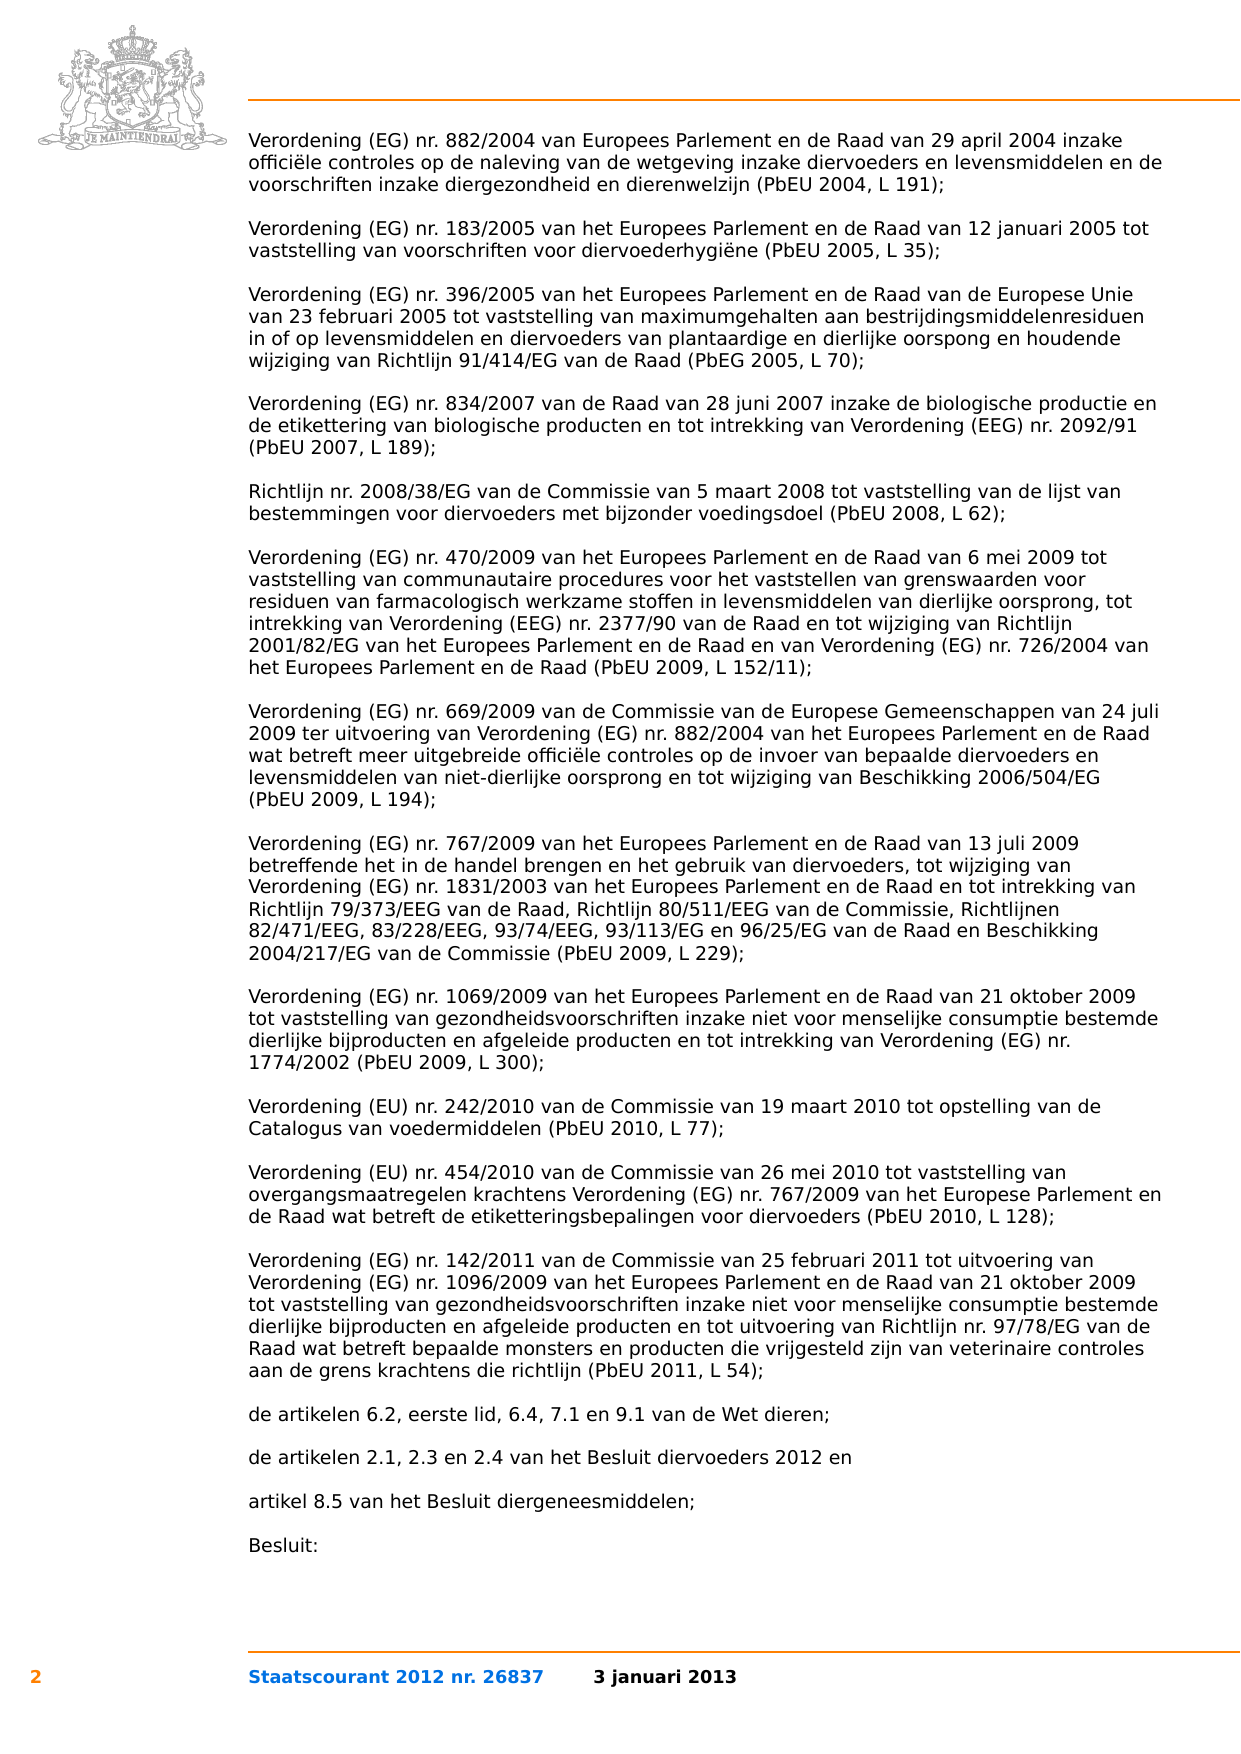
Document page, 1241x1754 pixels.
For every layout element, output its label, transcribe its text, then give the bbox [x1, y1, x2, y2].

text Verordening (EG) nr. 882/2004 van Europees Parlement en de Raad van 29 april 2004 inzake officiële controles op de naleving van de wetgeving inzake diervoeders en levensmiddelen en de voorschriften inzake diergezondheid en dierenwelzijn (PbEU 2004, L 191); [248, 130, 1163, 196]
text Verordening (EU) nr. 242/2010 van de Commissie van 19 maart 2010 tot opstelling van de Catalogus van voedermiddelen (PbEU 2010, L 77); [248, 1096, 1163, 1140]
text Verordening (EG) nr. 1069/2009 van het Europees Parlement en de Raad van 21 oktober 2009 tot vaststelling van gezondheidsvoorschriften inzake niet voor menselijke consumptie bestemde dierlijke bijproducten en afgeleide producten en tot intrekking van Verordening (EG) nr. 1774/2002 (PbEU 2009, L 300); [248, 986, 1163, 1074]
text Verordening (EG) nr. 142/2011 van de Commissie van 25 februari 2011 tot uitvoering van Verordening (EG) nr. 1096/2009 van het Europees Parlement en de Raad van 21 oktober 2009 tot vaststelling van gezondheidsvoorschriften inzake niet voor menselijke consumptie bestemde dierlijke bijproducten en afgeleide producten en tot uitvoering van Richtlijn nr. 97/78/EG van de Raad wat betreft bepaalde monsters en producten die vrijgesteld zijn van veterinaire controles aan de grens krachtens die richtlijn (PbEU 2011, L 54); [248, 1250, 1163, 1382]
picture [38, 25, 227, 150]
text Verordening (EG) nr. 767/2009 van het Europees Parlement en de Raad van 13 juli 2009 betreffende het in de handel brengen en het gebruik van diervoeders, tot wijziging van Verordening (EG) nr. 1831/2003 van het Europees Parlement en de Raad en tot intrekking van Richtlijn 79/373/EEG van de Raad, Richtlijn 80/511/EEG van de Commissie, Richtlijnen 82/471/EEG, 83/228/EEG, 93/74/EEG, 93/113/EG en 96/25/EG van de Raad en Beschikking 2004/217/EG van de Commissie (PbEU 2009, L 229); [248, 832, 1163, 964]
text de artikelen 6.2, eerste lid, 6.4, 7.1 en 9.1 van de Wet dieren; [248, 1403, 1163, 1425]
text Besluit: [248, 1535, 1163, 1557]
text Verordening (EG) nr. 396/2005 van het Europees Parlement en de Raad van de Europese Unie van 23 februari 2005 tot vaststelling van maximumgehalten aan bestrijdingsmiddelenresiduen in of op levensmiddelen en diervoeders van plantaardige en dierlijke oorspong en houdende wijziging van Richtlijn 91/414/EG van de Raad (PbEG 2005, L 70); [248, 283, 1163, 371]
text Verordening (EG) nr. 183/2005 van het Europees Parlement en de Raad van 12 januari 2005 tot vaststelling van voorschriften voor diervoederhygiëne (PbEU 2005, L 35); [248, 218, 1163, 262]
text de artikelen 2.1, 2.3 en 2.4 van het Besluit diervoeders 2012 en [248, 1447, 1163, 1469]
text Verordening (EG) nr. 470/2009 van het Europees Parlement en de Raad van 6 mei 2009 tot vaststelling van communautaire procedures voor het vaststellen van grenswaarden voor residuen van farmacologisch werkzame stoffen in levensmiddelen van dierlijke oorsprong, tot intrekking van Verordening (EEG) nr. 2377/90 van de Raad en tot wijziging van Richtlijn 2001/82/EG van het Europees Parlement en de Raad en van Verordening (EG) nr. 726/2004 van het Europees Parlement en de Raad (PbEU 2009, L 152/11); [248, 547, 1163, 679]
text Verordening (EG) nr. 669/2009 van de Commissie van de Europese Gemeenschappen van 24 juli 2009 ter uitvoering van Verordening (EG) nr. 882/2004 van het Europees Parlement en de Raad wat betreft meer uitgebreide officiële controles op de invoer van bepaalde diervoeders en levensmiddelen van niet-dierlijke oorsprong en tot wijziging van Beschikking 2006/504/EG (PbEU 2009, L 194); [248, 701, 1163, 811]
text artikel 8.5 van het Besluit diergeneesmiddelen; [248, 1491, 1163, 1513]
text Verordening (EU) nr. 454/2010 van de Commissie van 26 mei 2010 tot vaststelling van overgangsmaatregelen krachtens Verordening (EG) nr. 767/2009 van het Europese Parlement en de Raad wat betreft de etiketteringsbepalingen voor diervoeders (PbEU 2010, L 128); [248, 1162, 1163, 1228]
text Verordening (EG) nr. 834/2007 van de Raad van 28 juni 2007 inzake de biologische productie en de etikettering van biologische producten en tot intrekking van Verordening (EEG) nr. 2092/91 (PbEU 2007, L 189); [248, 393, 1163, 459]
text Richtlijn nr. 2008/38/EG van de Commissie van 5 maart 2008 tot vaststelling van de lijst van bestemmingen voor diervoeders met bijzonder voedingsdoel (PbEU 2008, L 62); [248, 481, 1163, 525]
